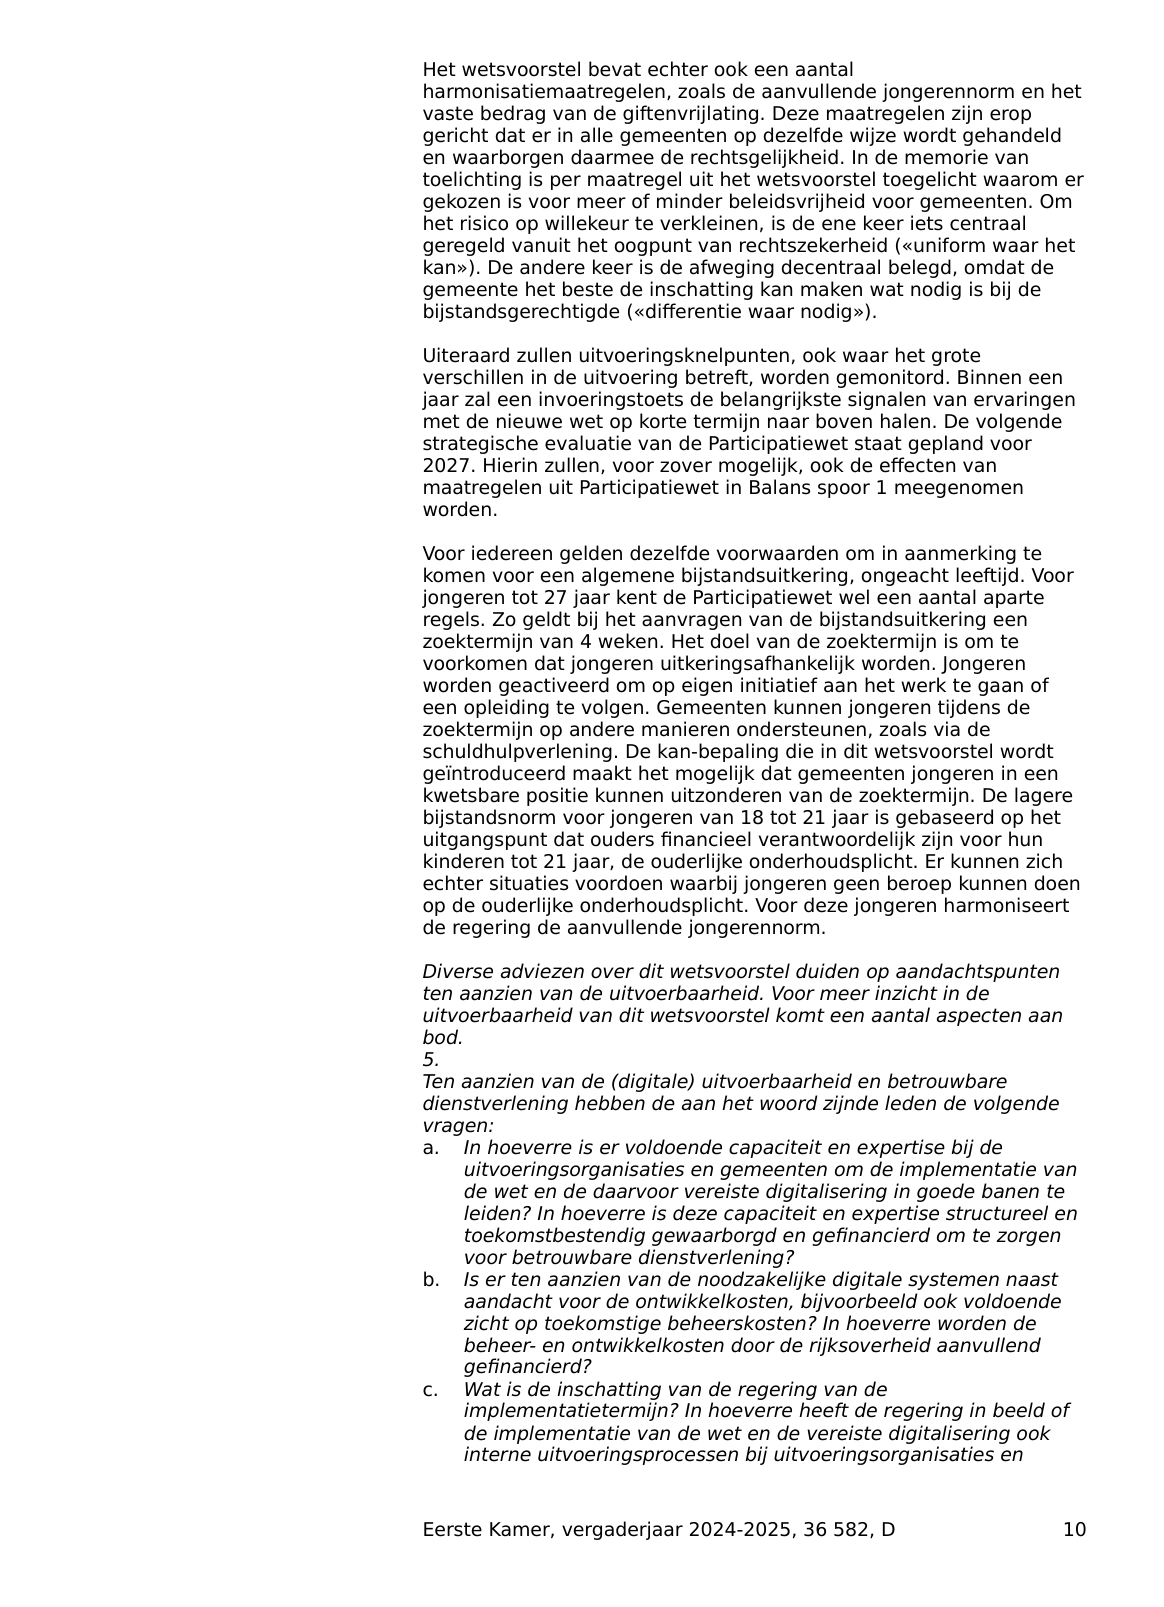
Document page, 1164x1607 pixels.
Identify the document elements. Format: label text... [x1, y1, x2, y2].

text Het wetsvoorstel bevat echter ook een aantal harmonisatiemaatregelen, zoals de aanvullende jongerennorm en het vaste bedrag van de giftenvrijlating. Deze maatregelen zijn erop gericht dat er in alle gemeenten op dezelfde wijze wordt gehandeld en waarborgen daarmee de rechtsgelijkheid. In de memorie van toelichting is per maatregel uit het wetsvoorstel toegelicht waarom er gekozen is voor meer of minder beleidsvrijheid voor gemeenten. Om het risico op willekeur te verkleinen, is de ene keer iets centraal geregeld vanuit het oogpunt van rechtszekerheid («uniform waar het kan»). De andere keer is de afweging decentraal belegd, omdat de gemeente het beste de inschatting kan maken wat nodig is bij de bijstandsgerechtigde («differentie waar nodig»). [422, 59, 1087, 323]
text a. In hoeverre is er voldoende capaciteit en expertise bij de uitvoeringsorganisaties en gemeenten om de implementatie van de wet en de daarvoor vereiste digitalisering in goede banen te leiden? In hoeverre is deze capaciteit en expertise structureel en toekomstbestendig gewaarborgd en gefinancierd om te zorgen voor betrouwbare dienstverlening? [422, 1137, 1087, 1268]
text c. Wat is de inschatting van de regering van de implementatietermijn? In hoeverre heeft de regering in beeld of de implementatie van de wet en de vereiste digitalisering ook interne uitvoeringsprocessen bij uitvoeringsorganisaties en [422, 1378, 1087, 1466]
text Voor iedereen gelden dezelfde voorwaarden om in aanmerking te komen voor een algemene bijstandsuitkering, ongeacht leeftijd. Voor jongeren tot 27 jaar kent de Participatiewet wel een aantal aparte regels. Zo geldt bij het aanvragen van de bijstandsuitkering een zoektermijn van 4 weken. Het doel van de zoektermijn is om te voorkomen dat jongeren uitkeringsafhankelijk worden. Jongeren worden geactiveerd om op eigen initiatief aan het werk te gaan of een opleiding te volgen. Gemeenten kunnen jongeren tijdens de zoektermijn op andere manieren ondersteunen, zoals via de schuldhulpverlening. De kan-bepaling die in dit wetsvoorstel wordt geïntroduceerd maakt het mogelijk dat gemeenten jongeren in een kwetsbare positie kunnen uitzonderen van de zoektermijn. De lagere bijstandsnorm voor jongeren van 18 tot 21 jaar is gebaseerd op het uitgangspunt dat ouders financieel verantwoordelijk zijn voor hun kinderen tot 21 jaar, de ouderlijke onderhoudsplicht. Er kunnen zich echter situaties voordoen waarbij jongeren geen beroep kunnen doen op de ouderlijke onderhoudsplicht. Voor deze jongeren harmoniseert de regering de aanvullende jongerennorm. [422, 543, 1087, 939]
text Ten aanzien van de (digitale) uitvoerbaarheid en betrouwbare dienstverlening hebben de aan het woord zijnde leden de volgende vragen: [422, 1071, 1087, 1137]
text Diverse adviezen over dit wetsvoorstel duiden op aandachtspunten ten aanzien van de uitvoerbaarheid. Voor meer inzicht in de uitvoerbaarheid van dit wetsvoorstel komt een aantal aspecten aan bod. [422, 961, 1087, 1049]
text b. Is er ten aanzien van de noodzakelijke digitale systemen naast aandacht voor de ontwikkelkosten, bijvoorbeeld ook voldoende zicht op toekomstige beheerskosten? In hoeverre worden de beheer- en ontwikkelkosten door de rijksoverheid aanvullend gefinancierd? [422, 1268, 1087, 1378]
text Uiteraard zullen uitvoeringsknelpunten, ook waar het grote verschillen in de uitvoering betreft, worden gemonitord. Binnen een jaar zal een invoeringstoets de belangrijkste signalen van ervaringen met de nieuwe wet op korte termijn naar boven halen. De volgende strategische evaluatie van de Participatiewet staat gepland voor 2027. Hierin zullen, voor zover mogelijk, ook de effecten van maatregelen uit Participatiewet in Balans spoor 1 meegenomen worden. [422, 345, 1087, 521]
text 5. [422, 1049, 1087, 1071]
